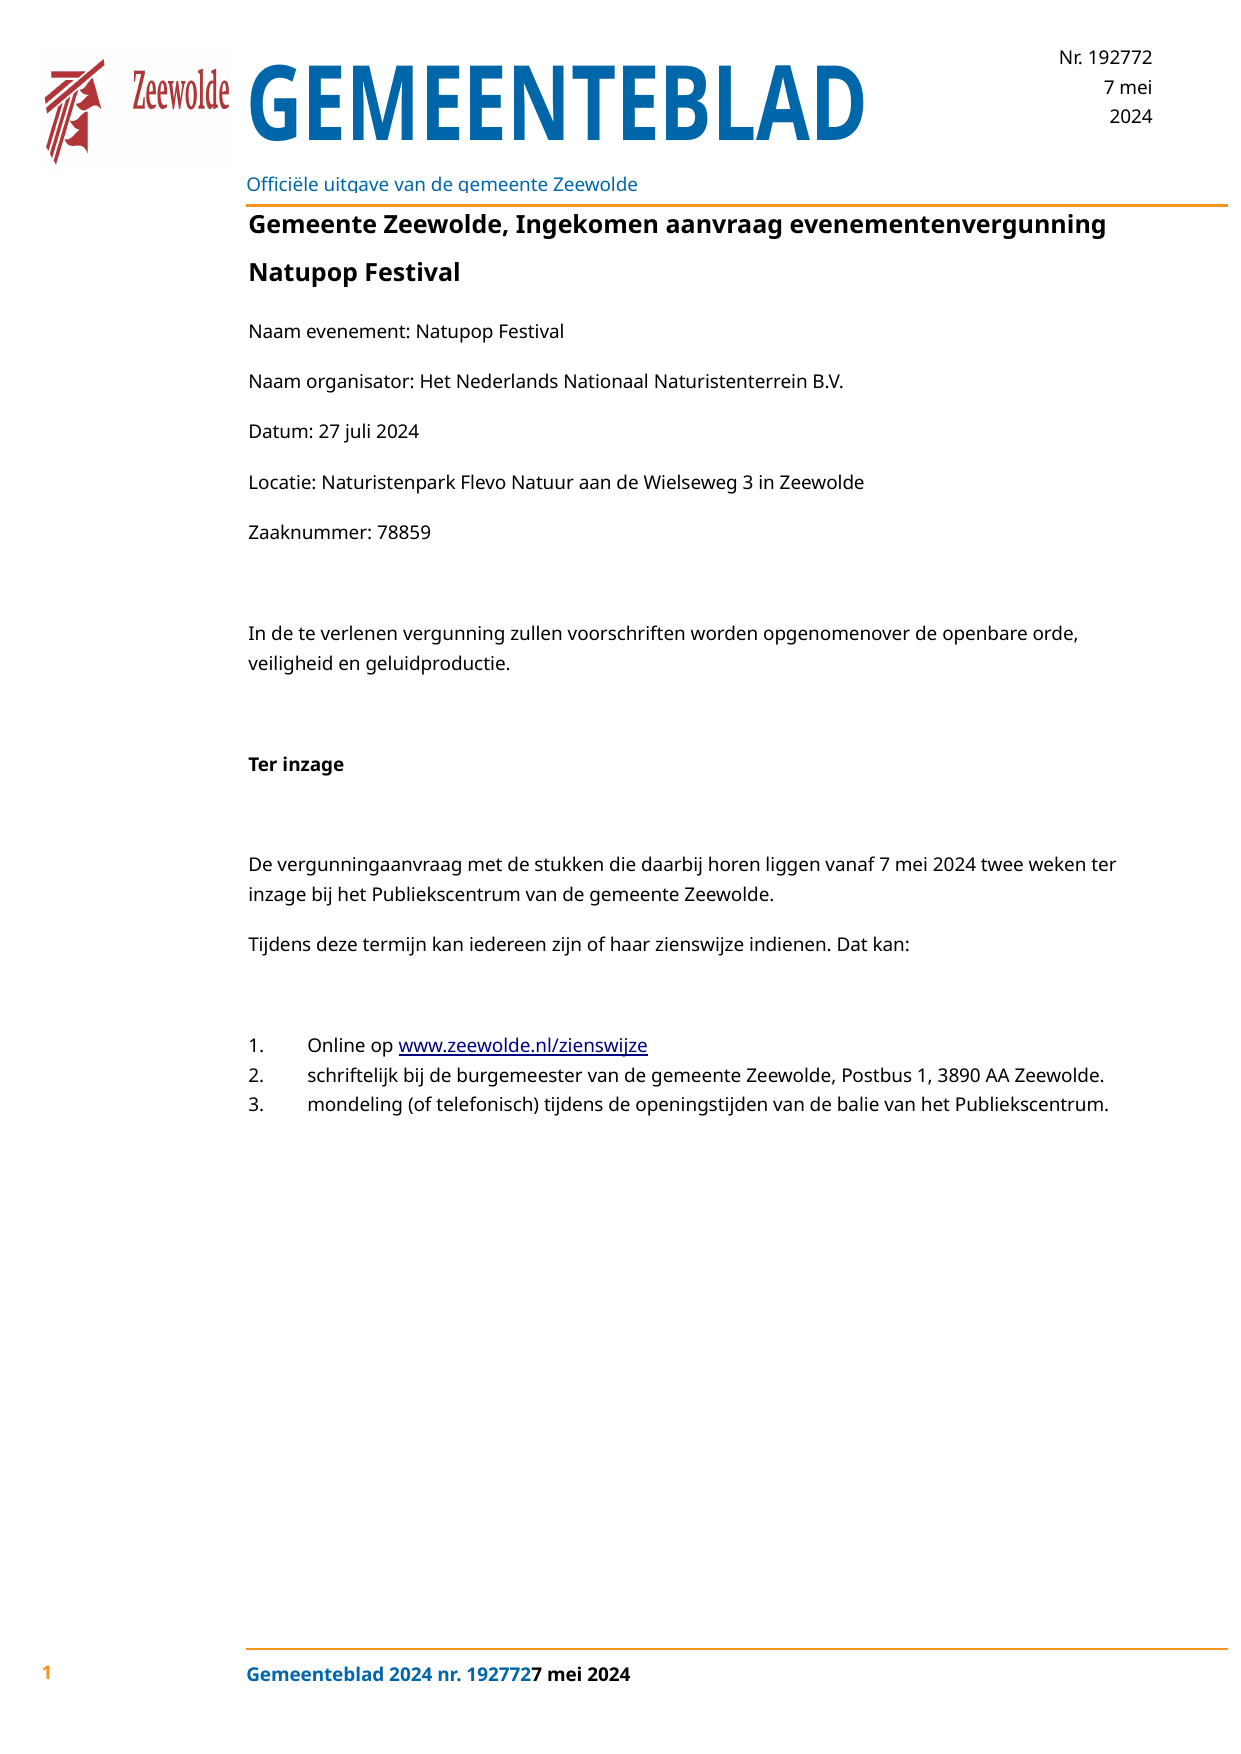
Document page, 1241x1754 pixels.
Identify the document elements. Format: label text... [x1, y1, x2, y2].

text Datum: 27 juli 2024 [248, 419, 1152, 444]
list mondeling (of telefonisch) tijdens de openingstijden van de balie van het Publiekscentrum. [248, 1092, 1152, 1117]
text In de te verlenen vergunning zullen voorschriften worden opgenomenover de openbare orde, veiligheid en geluidproductie. [248, 620, 1152, 676]
text Ter inzage [248, 751, 1152, 777]
text Zaaknummer: 78859 [248, 519, 1152, 545]
text Gemeente Zeewolde, Ingekomen aanvraag evenementenvergunning Natupop Festival [248, 207, 1152, 288]
text Tijdens deze termijn kan iedereen zijn of haar zienswijze indienen. Dat kan: [248, 932, 1152, 957]
list schriftelijk bij de burgemeester van de gemeente Zeewolde, Postbus 1, 3890 AA Zeewolde. [248, 1062, 1152, 1088]
text De vergunningaanvraag met de stukken die daarbij horen liggen vanaf 7 mei 2024 twee weken ter inzage bij het Publiekscentrum van de gemeente Zeewolde. [248, 852, 1152, 907]
picture [41, 47, 231, 172]
text Locatie: Naturistenpark Flevo Natuur aan de Wielseweg 3 in Zeewolde [248, 469, 1152, 495]
text Naam evenement: Natupop Festival [248, 318, 1152, 344]
list Online op www.zeewolde.nl/zienswijze [248, 1032, 1152, 1058]
text Naam organisator: Het Nederlands Nationaal Naturistenterrein B.V. [248, 368, 1152, 394]
